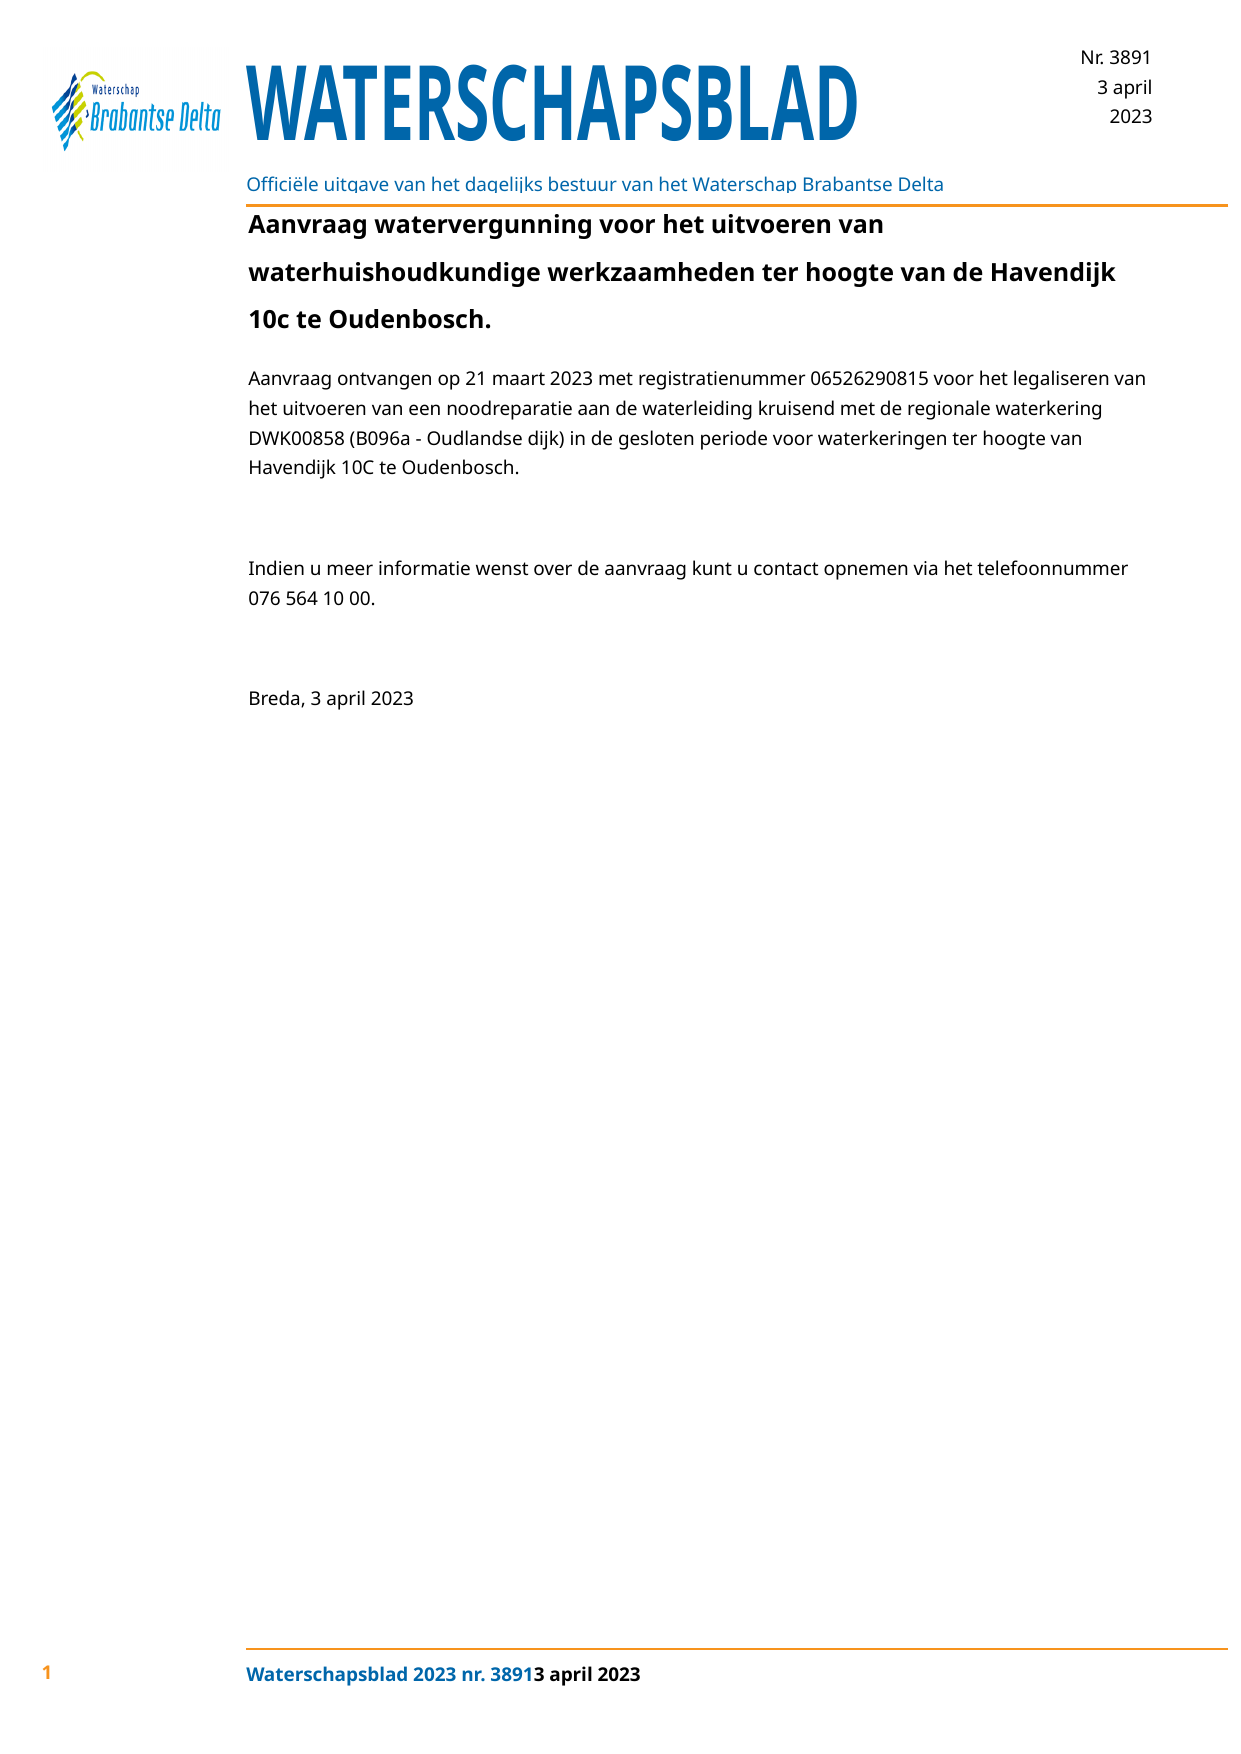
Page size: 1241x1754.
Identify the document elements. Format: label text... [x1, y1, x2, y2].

text Indien u meer informatie wenst over de aanvraag kunt u contact opnemen via het telefoonnummer 076 564 10 00. [248, 555, 1152, 610]
picture [41, 47, 231, 172]
text Breda, 3 april 2023 [248, 686, 1152, 711]
text Aanvraag ontvangen op 21 maart 2023 met registratienummer 06526290815 voor het legaliseren van het uitvoeren van een noodreparatie aan de waterleiding kruisend met de regionale waterkering DWK00858 (B096a - Oudlandse dijk) in de gesloten periode voor waterkeringen ter hoogte van Havendijk 10C te Oudenbosch. [248, 366, 1152, 480]
text Aanvraag watervergunning voor het uitvoeren van waterhuishoudkundige werkzaamheden ter hoogte van de Havendijk 10c te Oudenbosch. [248, 207, 1152, 336]
